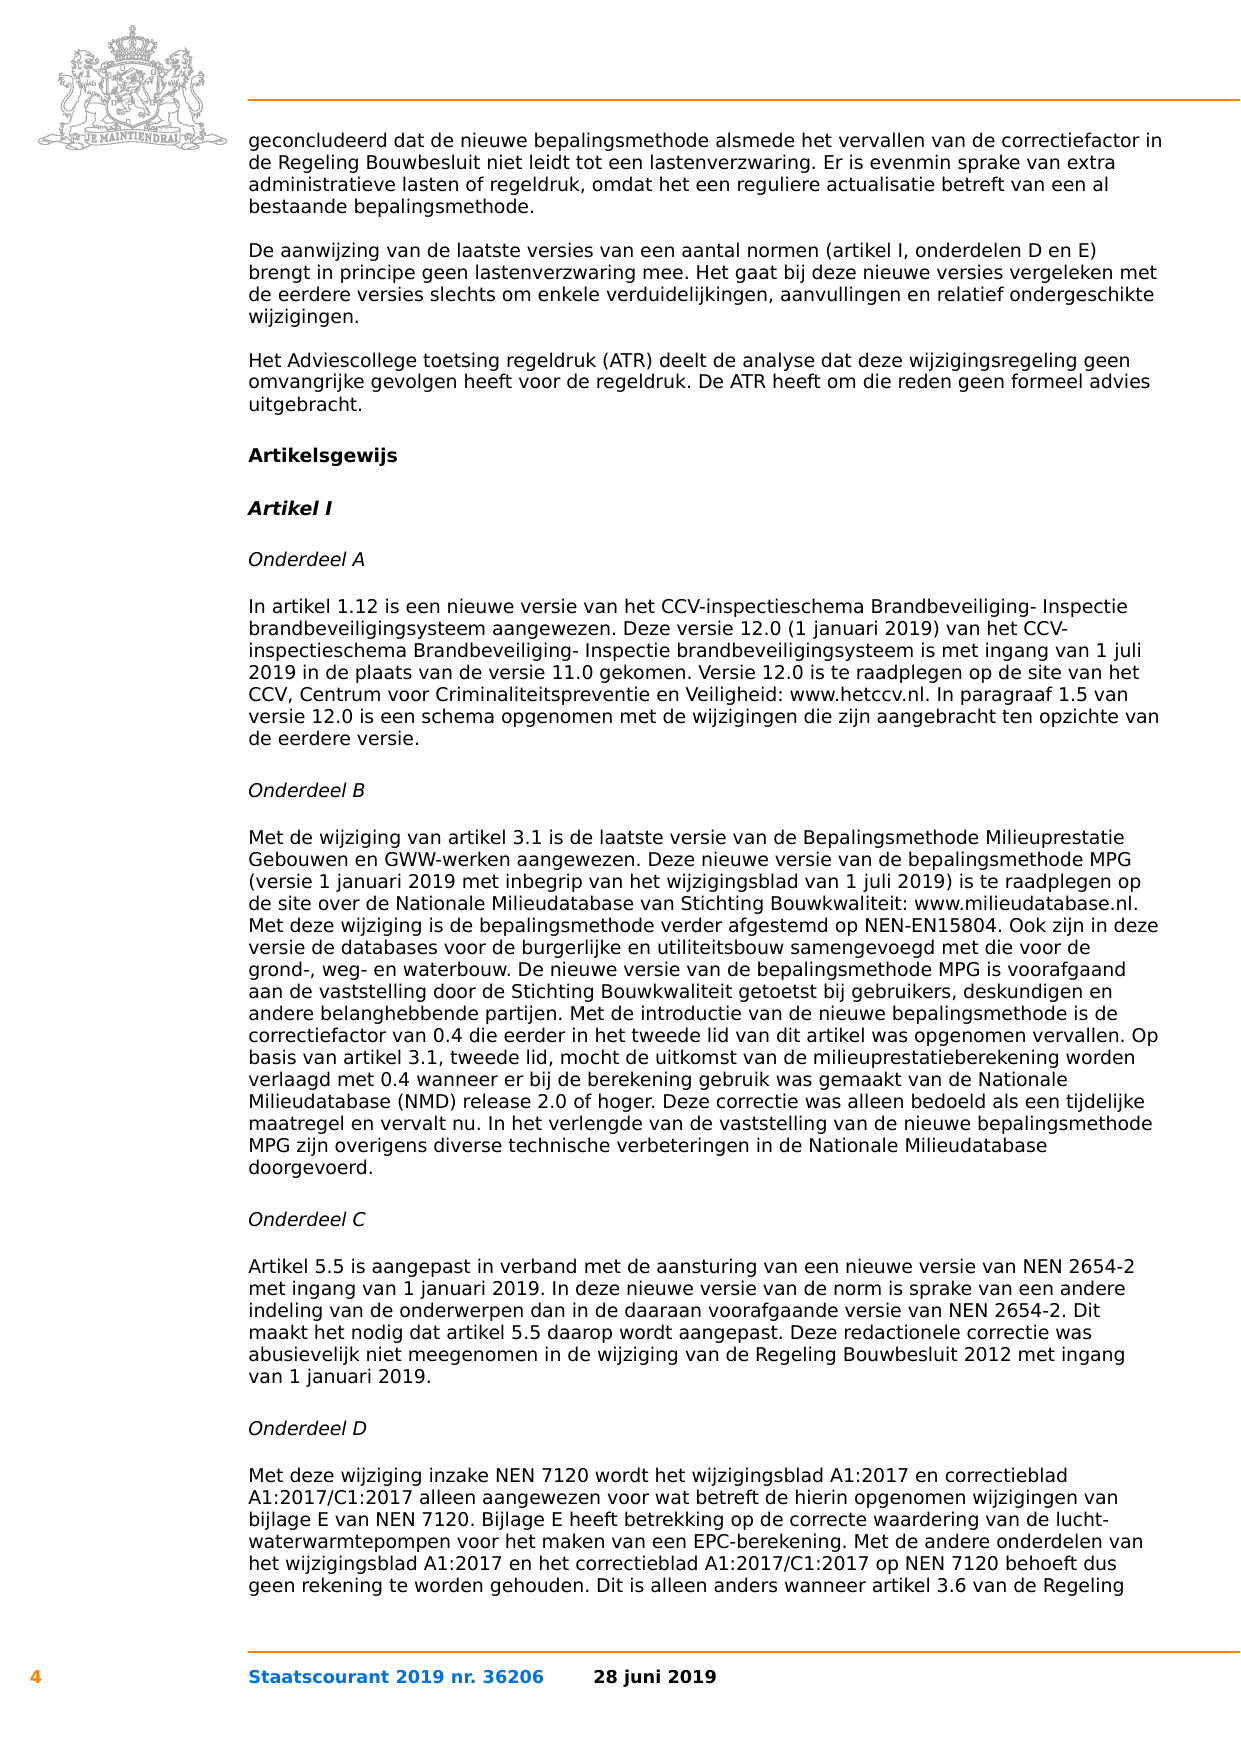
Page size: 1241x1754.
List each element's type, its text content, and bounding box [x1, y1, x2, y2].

subtitle Artikel I [248, 497, 1163, 519]
text De aanwijzing van de laatste versies van een aantal normen (artikel I, onderdelen D en E) brengt in principe geen lastenverzwaring mee. Het gaat bij deze nieuwe versies vergeleken met de eerdere versies slechts om enkele verduidelijkingen, aanvullingen en relatief ondergeschikte wijzigingen. [248, 240, 1163, 328]
text Met deze wijziging inzake NEN 7120 wordt het wijzigingsblad A1:2017 en correctieblad A1:2017/C1:2017 alleen aangewezen voor wat betreft de hierin opgenomen wijzigingen van bijlage E van NEN 7120. Bijlage E heeft betrekking op de correcte waardering van de lucht-waterwarmtepompen voor het maken van een EPC-berekening. Met de andere onderdelen van het wijzigingsblad A1:2017 en het correctieblad A1:2017/C1:2017 op NEN 7120 behoeft dus geen rekening te worden gehouden. Dit is alleen anders wanneer artikel 3.6 van de Regeling [248, 1465, 1163, 1597]
text geconcludeerd dat de nieuwe bepalingsmethode alsmede het vervallen van de correctiefactor in de Regeling Bouwbesluit niet leidt tot een lastenverzwaring. Er is evenmin sprake van extra administratieve lasten of regeldruk, omdat het een reguliere actualisatie betreft van een al bestaande bepalingsmethode. [248, 130, 1163, 218]
subtitle Onderdeel D [248, 1418, 1163, 1440]
subtitle Onderdeel A [248, 549, 1163, 571]
subtitle Onderdeel C [248, 1209, 1163, 1231]
text Met de wijziging van artikel 3.1 is de laatste versie van de Bepalingsmethode Milieuprestatie Gebouwen en GWW-werken aangewezen. Deze nieuwe versie van de bepalingsmethode MPG (versie 1 januari 2019 met inbegrip van het wijzigingsblad van 1 juli 2019) is te raadplegen op de site over de Nationale Milieudatabase van Stichting Bouwkwaliteit: www.milieudatabase.nl. Met deze wijziging is de bepalingsmethode verder afgestemd op NEN-EN15804. Ook zijn in deze versie de databases voor de burgerlijke en utiliteitsbouw samengevoegd met die voor de grond-, weg- en waterbouw. De nieuwe versie van de bepalingsmethode MPG is voorafgaand aan de vaststelling door de Stichting Bouwkwaliteit getoetst bij gebruikers, deskundigen en andere belanghebbende partijen. Met de introductie van de nieuwe bepalingsmethode is de correctiefactor van 0.4 die eerder in het tweede lid van dit artikel was opgenomen vervallen. Op basis van artikel 3.1, tweede lid, mocht de uitkomst van de milieuprestatieberekening worden verlaagd met 0.4 wanneer er bij de berekening gebruik was gemaakt van de Nationale Milieudatabase (NMD) release 2.0 of hoger. Deze correctie was alleen bedoeld als een tijdelijke maatregel en vervalt nu. In het verlengde van de vaststelling van de nieuwe bepalingsmethode MPG zijn overigens diverse technische verbeteringen in de Nationale Milieudatabase doorgevoerd. [248, 827, 1163, 1179]
text In artikel 1.12 is een nieuwe versie van het CCV-inspectieschema Brandbeveiliging- Inspectie brandbeveiligingsysteem aangewezen. Deze versie 12.0 (1 januari 2019) van het CCV-inspectieschema Brandbeveiliging- Inspectie brandbeveiligingsysteem is met ingang van 1 juli 2019 in de plaats van de versie 11.0 gekomen. Versie 12.0 is te raadplegen op de site van het CCV, Centrum voor Criminaliteitspreventie en Veiligheid: www.hetccv.nl. In paragraaf 1.5 van versie 12.0 is een schema opgenomen met de wijzigingen die zijn aangebracht ten opzichte van de eerdere versie. [248, 596, 1163, 750]
picture [38, 25, 227, 150]
subtitle Onderdeel B [248, 780, 1163, 802]
text Het Adviescollege toetsing regeldruk (ATR) deelt de analyse dat deze wijzigingsregeling geen omvangrijke gevolgen heeft voor de regeldruk. De ATR heeft om die reden geen formeel advies uitgebracht. [248, 349, 1163, 415]
text Artikel 5.5 is aangepast in verband met de aansturing van een nieuwe versie van NEN 2654-2 met ingang van 1 januari 2019. In deze nieuwe versie van de norm is sprake van een andere indeling van de onderwerpen dan in de daaraan voorafgaande versie van NEN 2654-2. Dit maakt het nodig dat artikel 5.5 daarop wordt aangepast. Deze redactionele correctie was abusievelijk niet meegenomen in de wijziging van de Regeling Bouwbesluit 2012 met ingang van 1 januari 2019. [248, 1256, 1163, 1388]
subtitle Artikelsgewijs [248, 445, 1163, 467]
